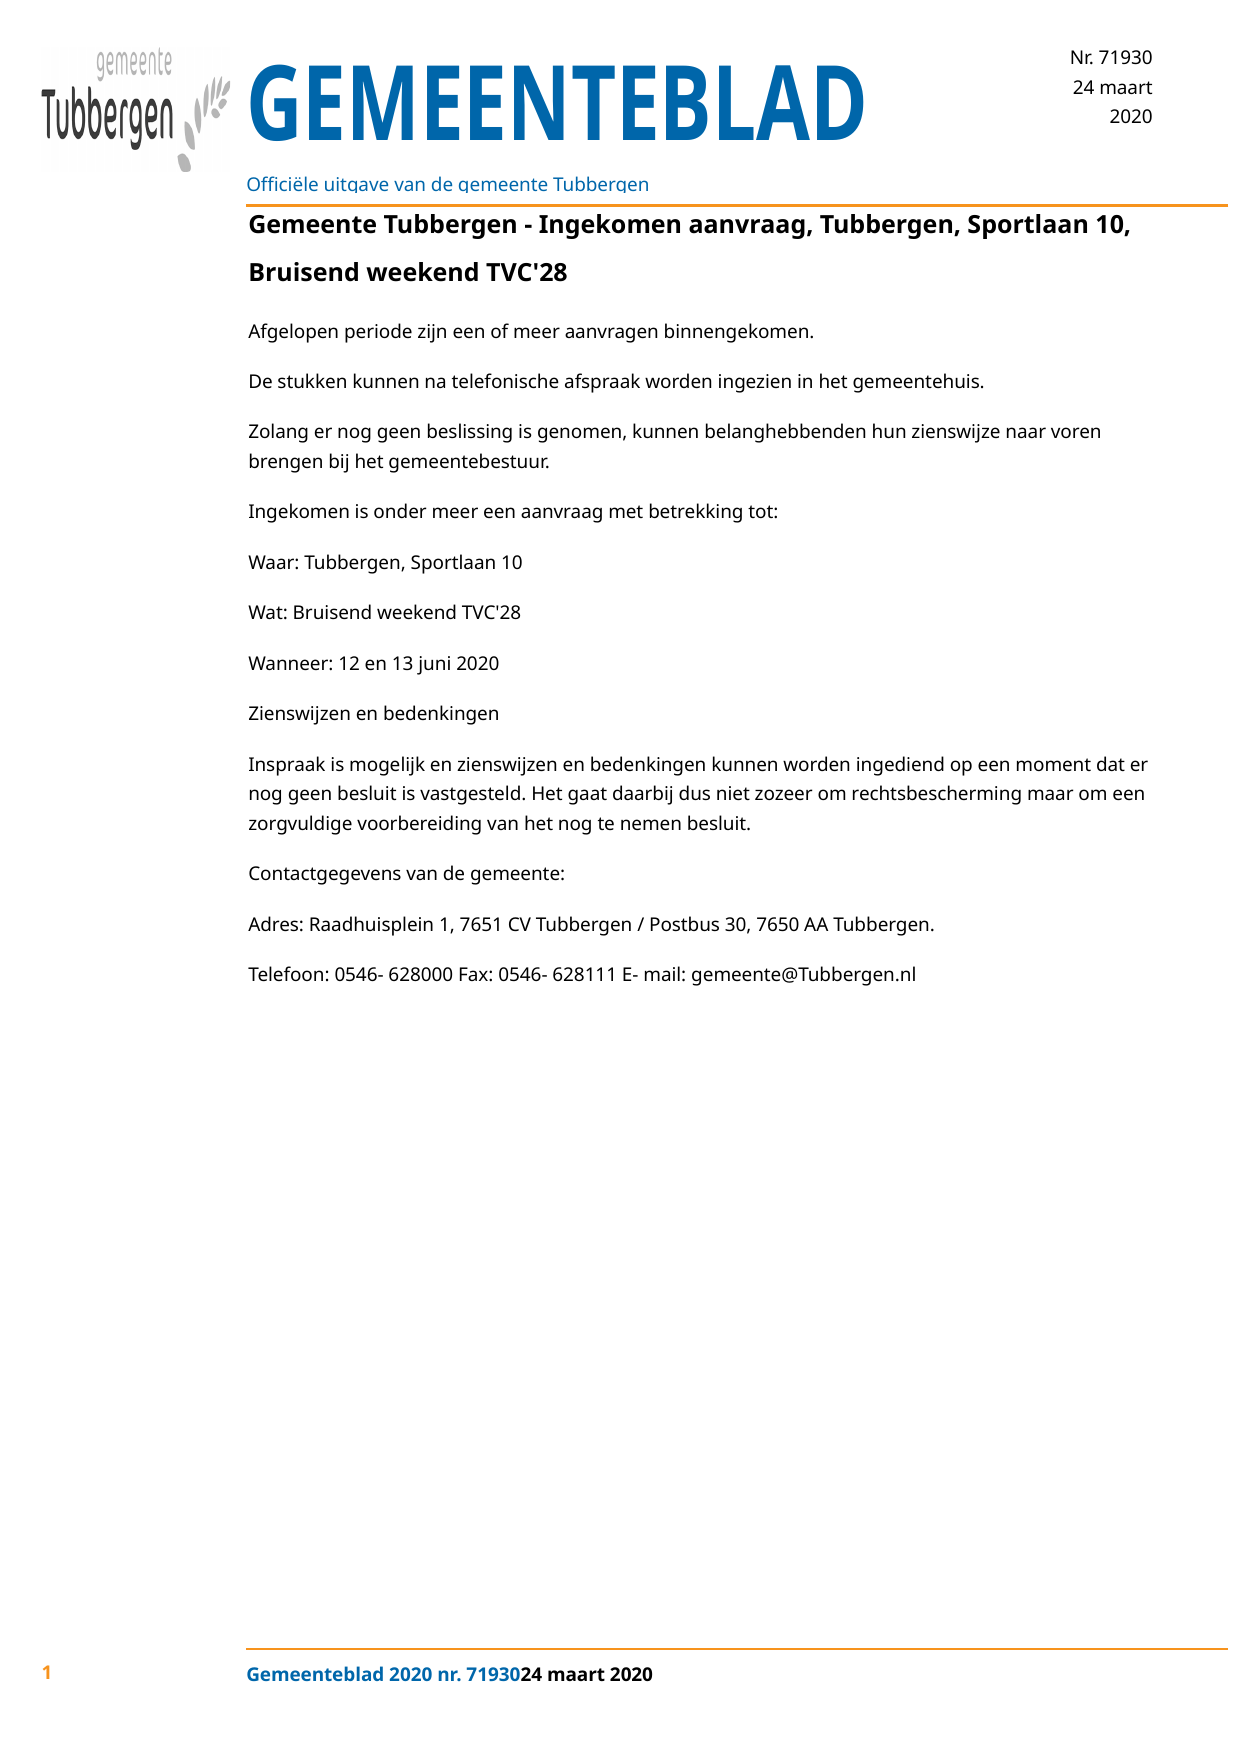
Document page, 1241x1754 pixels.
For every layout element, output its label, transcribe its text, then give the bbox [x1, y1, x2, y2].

text Waar: Tubbergen, Sportlaan 10 [248, 549, 1152, 575]
text Contactgegevens van de gemeente: [248, 860, 1152, 886]
text Telefoon: 0546- 628000 Fax: 0546- 628111 E- mail: gemeente@Tubbergen.nl [248, 961, 1152, 987]
text Gemeente Tubbergen - Ingekomen aanvraag, Tubbergen, Sportlaan 10, Bruisend weekend TVC'28 [248, 207, 1152, 288]
text Adres: Raadhuisplein 1, 7651 CV Tubbergen / Postbus 30, 7650 AA Tubbergen. [248, 911, 1152, 937]
text Inspraak is mogelijk en zienswijzen en bedenkingen kunnen worden ingediend op een moment dat er nog geen besluit is vastgesteld. Het gaat daarbij dus niet zozeer om rechtsbescherming maar om een zorgvuldige voorbereiding van het nog te nemen besluit. [248, 751, 1152, 836]
text Zienswijzen en bedenkingen [248, 700, 1152, 726]
text Wat: Bruisend weekend TVC'28 [248, 599, 1152, 625]
picture [41, 47, 231, 172]
text Ingekomen is onder meer een aanvraag met betrekking tot: [248, 499, 1152, 524]
text Wanneer: 12 en 13 juni 2020 [248, 650, 1152, 676]
text De stukken kunnen na telefonische afspraak worden ingezien in het gemeentehuis. [248, 368, 1152, 394]
text Afgelopen periode zijn een of meer aanvragen binnengekomen. [248, 318, 1152, 344]
text Zolang er nog geen beslissing is genomen, kunnen belanghebbenden hun zienswijze naar voren brengen bij het gemeentebestuur. [248, 419, 1152, 474]
